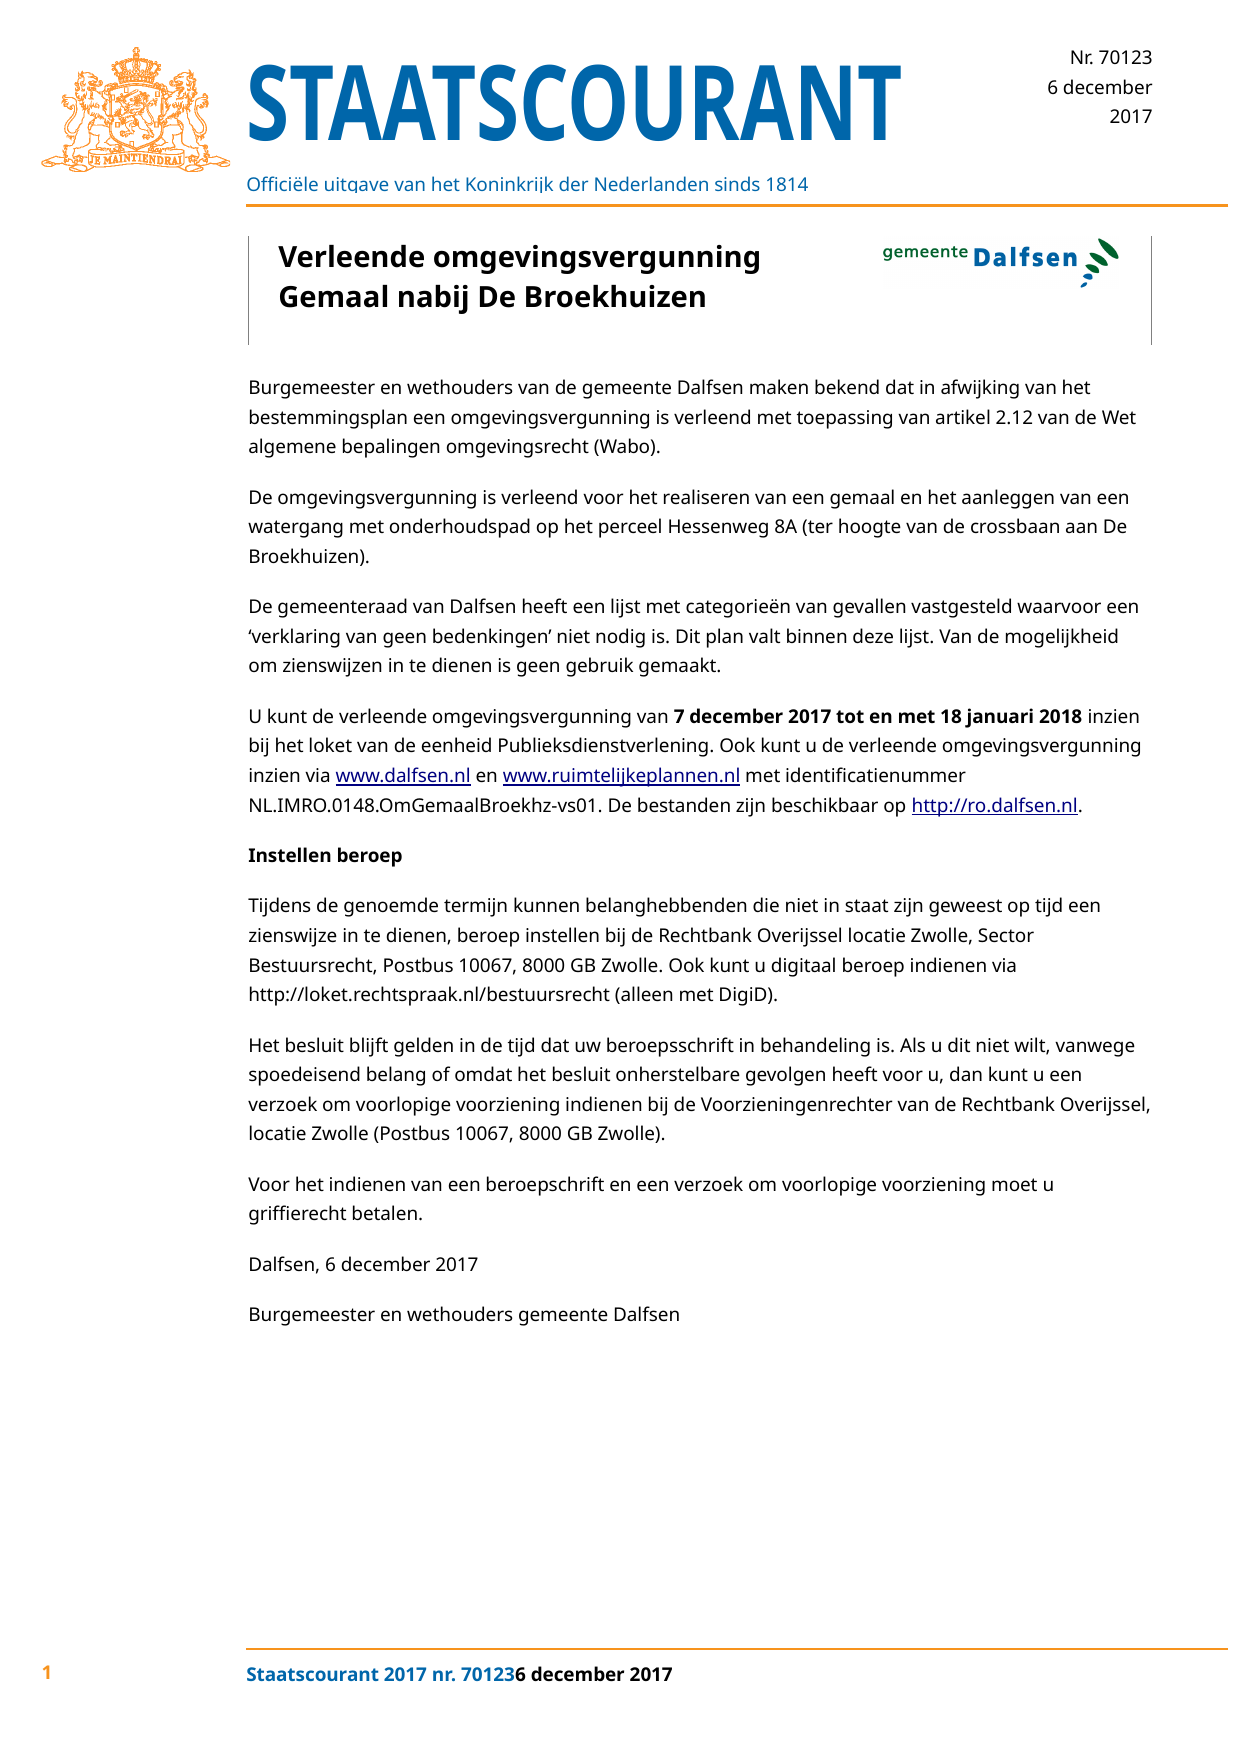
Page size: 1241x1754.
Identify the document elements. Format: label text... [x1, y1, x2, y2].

table_header [850, 236, 1151, 345]
text Voor het indienen van een beroepschrift en een verzoek om voorlopige voorziening moet u griffierecht betalen. [248, 1171, 1152, 1226]
text Het besluit blijft gelden in de tijd dat uw beroepsschrift in behandeling is. Als u dit niet wilt, vanwege spoedeisend belang of omdat het besluit onherstelbare gevolgen heeft voor u, dan kunt u een verzoek om voorlopige voorziening indienen bij de Voorzieningenrechter van de Rechtbank Overijssel, locatie Zwolle (Postbus 10067, 8000 GB Zwolle). [248, 1032, 1152, 1146]
text De gemeenteraad van Dalfsen heeft een lijst met categorieën van gevallen vastgesteld waarvoor een ‘verklaring van geen bedenkingen’ niet nodig is. Dit plan valt binnen deze lijst. Van de mogelijkheid om zienswijzen in te dienen is geen gebruik gemaakt. [248, 593, 1152, 678]
text Instellen beroep [248, 842, 1152, 868]
table_header Verleende omgevingsvergunning Gemaal nabij De Broekhuizen [249, 236, 850, 345]
text Tijdens de genoemde termijn kunnen belanghebbenden die niet in staat zijn geweest op tijd een zienswijze in te dienen, beroep instellen bij de Rechtbank Overijssel locatie Zwolle, Sector Bestuursrecht, Postbus 10067, 8000 GB Zwolle. Ook kunt u digitaal beroep indienen via http://loket.rechtspraak.nl/bestuursrecht (alleen met DigiD). [248, 893, 1152, 1007]
text U kunt de verleende omgevingsvergunning van 7 december 2017 tot en met 18 januari 2018 inzien bij het loket van de eenheid Publieksdienstverlening. Ook kunt u de verleende omgevingsvergunning inzien via www.dalfsen.nl en www.ruimtelijkeplannen.nl met identificatienummer NL.IMRO.0148.OmGemaalBroekhz-vs01. De bestanden zijn beschikbaar op http://ro.dalfsen.nl. [248, 703, 1152, 817]
text De omgevingsvergunning is verleend voor het realiseren van een gemaal en het aanleggen van een watergang met onderhoudspad op het perceel Hessenweg 8A (ter hoogte van de crossbaan aan De Broekhuizen). [248, 484, 1152, 569]
text Burgemeester en wethouders gemeente Dalfsen [248, 1301, 1152, 1327]
picture [41, 47, 231, 172]
picture [882, 236, 1119, 289]
text Burgemeester en wethouders van de gemeente Dalfsen maken bekend dat in afwijking van het bestemmingsplan een omgevingsvergunning is verleend met toepassing van artikel 2.12 van de Wet algemene bepalingen omgevingsrecht (Wabo). [248, 374, 1152, 459]
text Dalfsen, 6 december 2017 [248, 1251, 1152, 1277]
